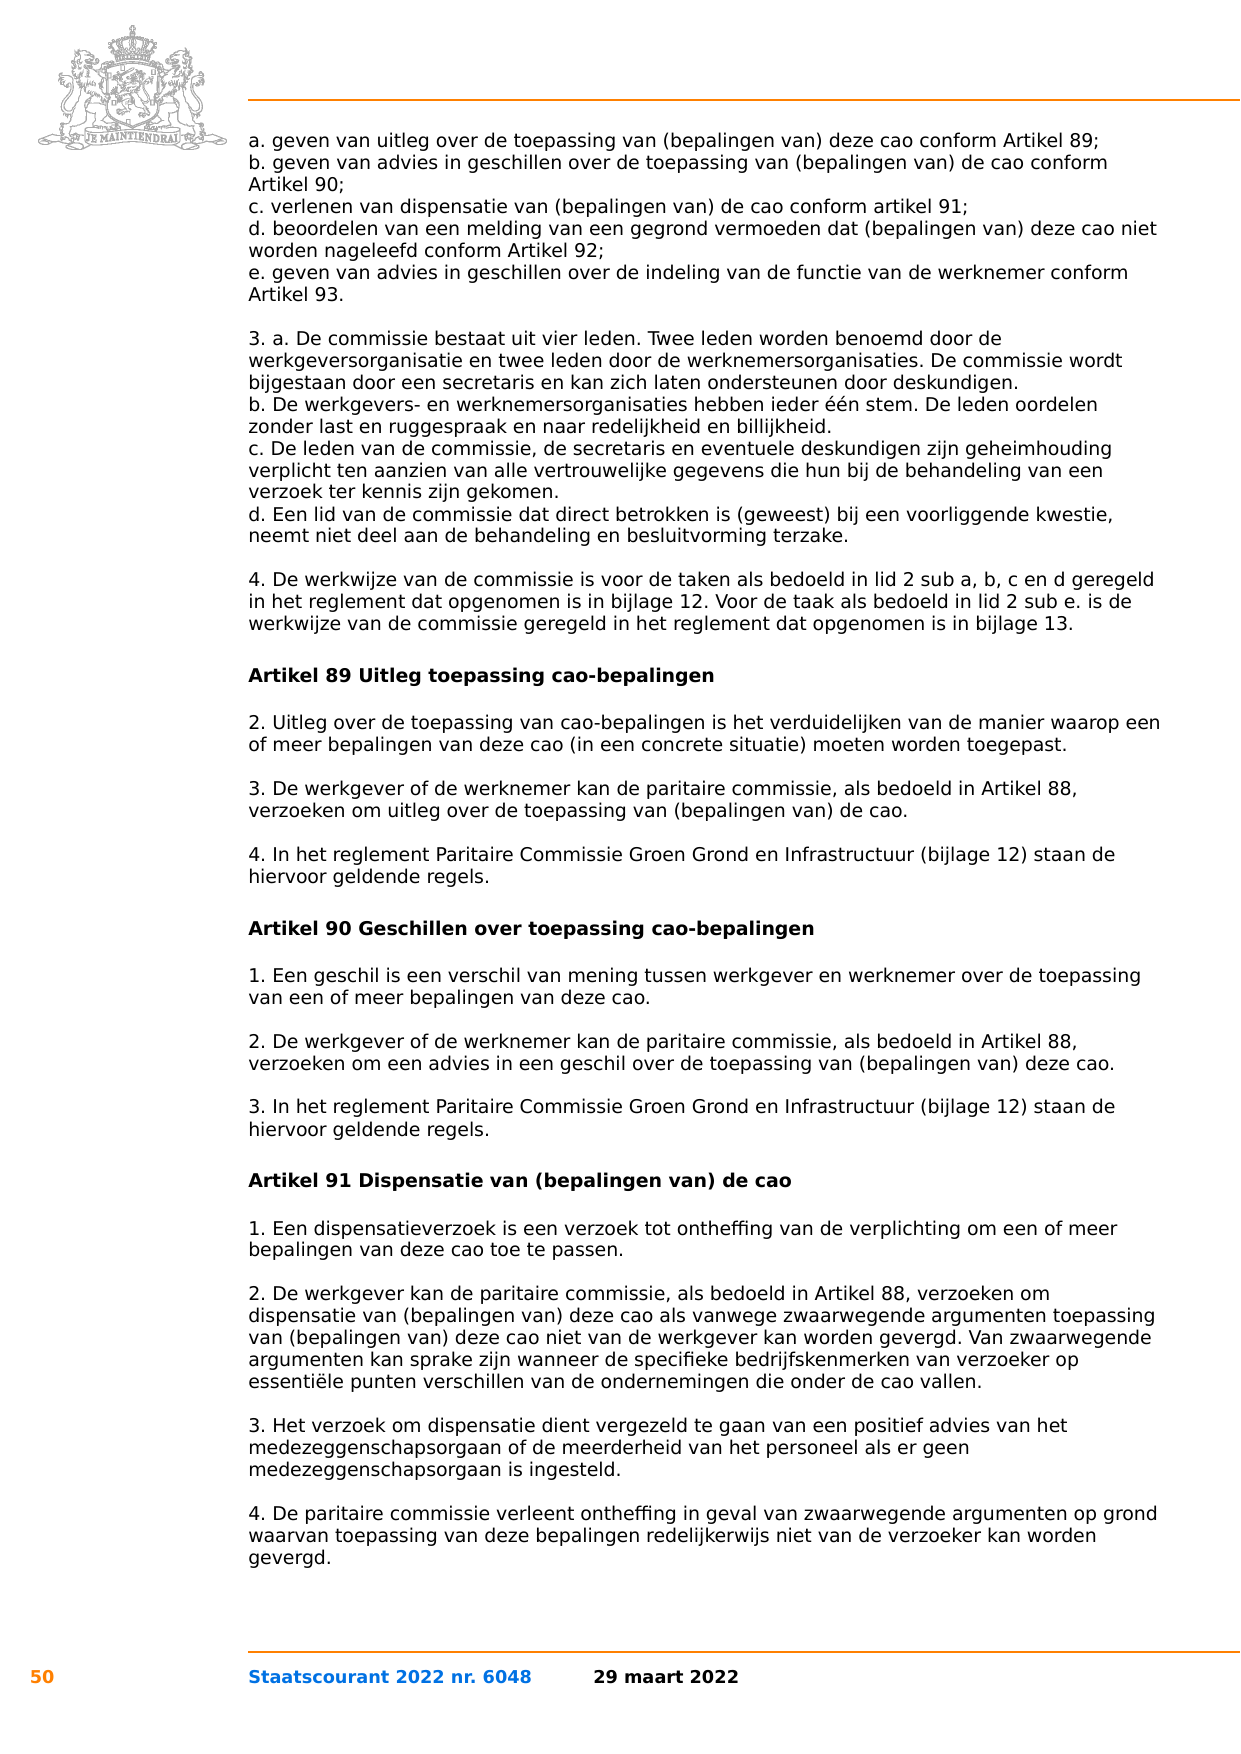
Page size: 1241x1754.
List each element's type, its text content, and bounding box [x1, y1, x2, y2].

text 2. Uitleg over de toepassing van cao-bepalingen is het verduidelijken van de manier waarop een of meer bepalingen van deze cao (in een concrete situatie) moeten worden toegepast. [248, 712, 1163, 756]
text 3. De werkgever of de werknemer kan de paritaire commissie, als bedoeld in Artikel 88, verzoeken om uitleg over de toepassing van (bepalingen van) de cao. [248, 778, 1163, 822]
text d. Een lid van de commissie dat direct betrokken is (geweest) bij een voorliggende kwestie, neemt niet deel aan de behandeling en besluitvorming terzake. [248, 503, 1163, 547]
text 4. In het reglement Paritaire Commissie Groen Grond en Infrastructuur (bijlage 12) staan de hiervoor geldende regels. [248, 844, 1163, 888]
text c. De leden van de commissie, de secretaris en eventuele deskundigen zijn geheimhouding verplicht ten aanzien van alle vertrouwelijke gegevens die hun bij de behandeling van een verzoek ter kennis zijn gekomen. [248, 437, 1163, 503]
text e. geven van advies in geschillen over de indeling van de functie van de werknemer conform Artikel 93. [248, 262, 1163, 306]
text b. geven van advies in geschillen over de toepassing van (bepalingen van) de cao conform Artikel 90; [248, 152, 1163, 196]
text a. geven van uitleg over de toepassing van (bepalingen van) deze cao conform Artikel 89; [248, 130, 1163, 152]
subtitle Artikel 90 Geschillen over toepassing cao-bepalingen [248, 918, 1163, 940]
text 2. De werkgever of de werknemer kan de paritaire commissie, als bedoeld in Artikel 88, verzoeken om een advies in een geschil over de toepassing van (bepalingen van) deze cao. [248, 1031, 1163, 1074]
text 1. Een geschil is een verschil van mening tussen werkgever en werknemer over de toepassing van een of meer bepalingen van deze cao. [248, 965, 1163, 1009]
text c. verlenen van dispensatie van (bepalingen van) de cao conform artikel 91; [248, 196, 1163, 218]
text 1. Een dispensatieverzoek is een verzoek tot ontheffing van de verplichting om een of meer bepalingen van deze cao toe te passen. [248, 1217, 1163, 1261]
subtitle Artikel 91 Dispensatie van (bepalingen van) de cao [248, 1170, 1163, 1192]
text 3. In het reglement Paritaire Commissie Groen Grond en Infrastructuur (bijlage 12) staan de hiervoor geldende regels. [248, 1096, 1163, 1140]
text d. beoordelen van een melding van een gegrond vermoeden dat (bepalingen van) deze cao niet worden nageleefd conform Artikel 92; [248, 218, 1163, 262]
picture [38, 25, 227, 150]
text 3. a. De commissie bestaat uit vier leden. Twee leden worden benoemd door de werkgeversorganisatie en twee leden door de werknemersorganisaties. De commissie wordt bijgestaan door een secretaris en kan zich laten ondersteunen door deskundigen. [248, 328, 1163, 393]
text 4. De paritaire commissie verleent ontheffing in geval van zwaarwegende argumenten op grond waarvan toepassing van deze bepalingen redelijkerwijs niet van de verzoeker kan worden gevergd. [248, 1503, 1163, 1569]
text 4. De werkwijze van de commissie is voor de taken als bedoeld in lid 2 sub a, b, c en d geregeld in het reglement dat opgenomen is in bijlage 12. Voor de taak als bedoeld in lid 2 sub e. is de werkwijze van de commissie geregeld in het reglement dat opgenomen is in bijlage 13. [248, 569, 1163, 635]
text 2. De werkgever kan de paritaire commissie, als bedoeld in Artikel 88, verzoeken om dispensatie van (bepalingen van) deze cao als vanwege zwaarwegende argumenten toepassing van (bepalingen van) deze cao niet van de werkgever kan worden gevergd. Van zwaarwegende argumenten kan sprake zijn wanneer de specifieke bedrijfskenmerken van verzoeker op essentiële punten verschillen van de ondernemingen die onder de cao vallen. [248, 1283, 1163, 1393]
text b. De werkgevers- en werknemersorganisaties hebben ieder één stem. De leden oordelen zonder last en ruggespraak en naar redelijkheid en billijkheid. [248, 393, 1163, 437]
text 3. Het verzoek om dispensatie dient vergezeld te gaan van een positief advies van het medezeggenschapsorgaan of de meerderheid van het personeel als er geen medezeggenschapsorgaan is ingesteld. [248, 1415, 1163, 1481]
subtitle Artikel 89 Uitleg toepassing cao-bepalingen [248, 665, 1163, 687]
